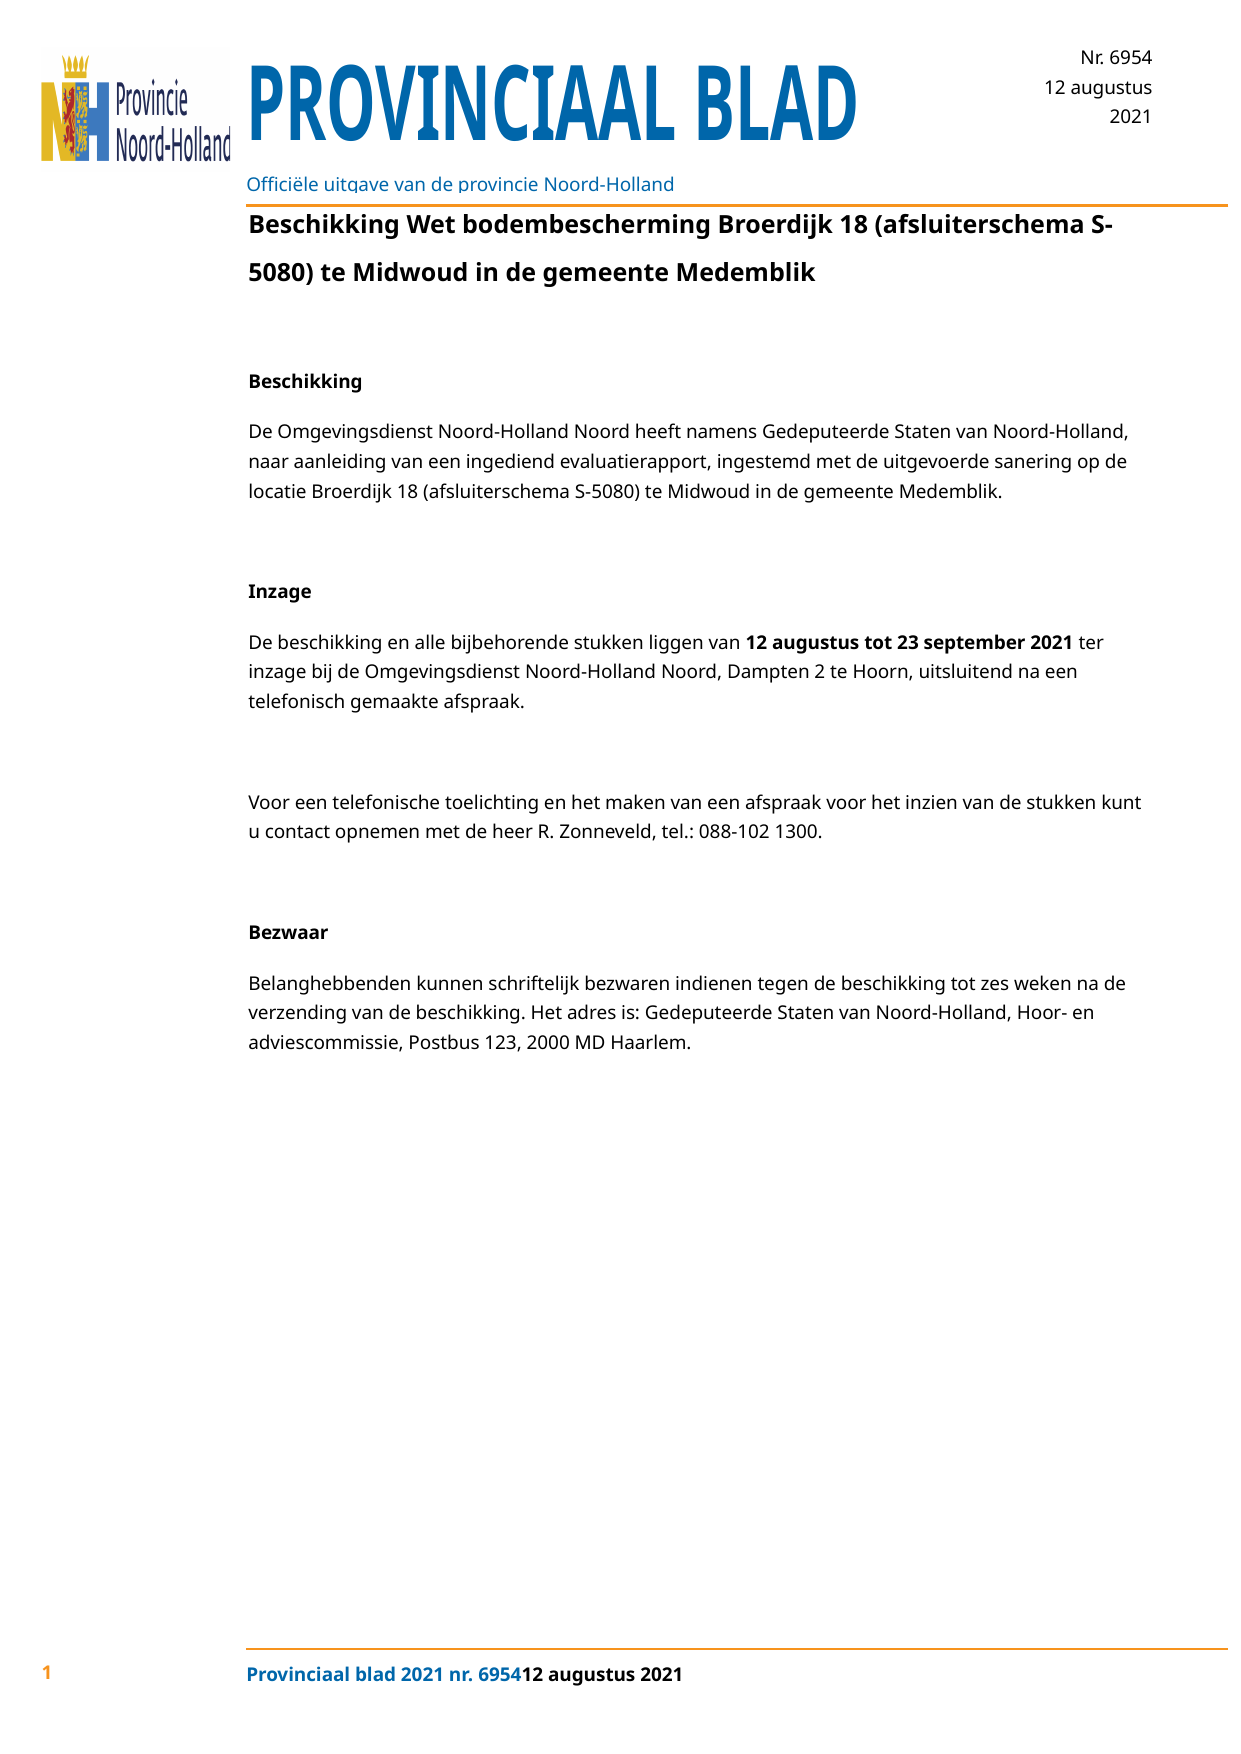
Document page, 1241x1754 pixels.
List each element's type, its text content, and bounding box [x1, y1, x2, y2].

text De beschikking en alle bijbehorende stukken liggen van 12 augustus tot 23 september 2021 ter inzage bij de Omgevingsdienst Noord-Holland Noord, Dampten 2 te Hoorn, uitsluitend na een telefonisch gemaakte afspraak. [248, 629, 1152, 714]
text Inzage [248, 579, 1152, 604]
picture [41, 47, 231, 172]
text Voor een telefonische toelichting en het maken van een afspraak voor het inzien van de stukken kunt u contact opnemen met de heer R. Zonneveld, tel.: 088-102 1300. [248, 789, 1152, 844]
text De Omgevingsdienst Noord-Holland Noord heeft namens Gedeputeerde Staten van Noord-Holland, naar aanleiding van een ingediend evaluatierapport, ingestemd met de uitgevoerde sanering op de locatie Broerdijk 18 (afsluiterschema S-5080) te Midwoud in de gemeente Medemblik. [248, 419, 1152, 504]
text Beschikking [248, 368, 1152, 394]
text Belanghebbenden kunnen schriftelijk bezwaren indienen tegen de beschikking tot zes weken na de verzending van de beschikking. Het adres is: Gedeputeerde Staten van Noord-Holland, Hoor- en adviescommissie, Postbus 123, 2000 MD Haarlem. [248, 970, 1152, 1055]
text Bezwaar [248, 919, 1152, 945]
text Beschikking Wet bodembescherming Broerdijk 18 (afsluiterschema S-5080) te Midwoud in de gemeente Medemblik [248, 207, 1152, 288]
